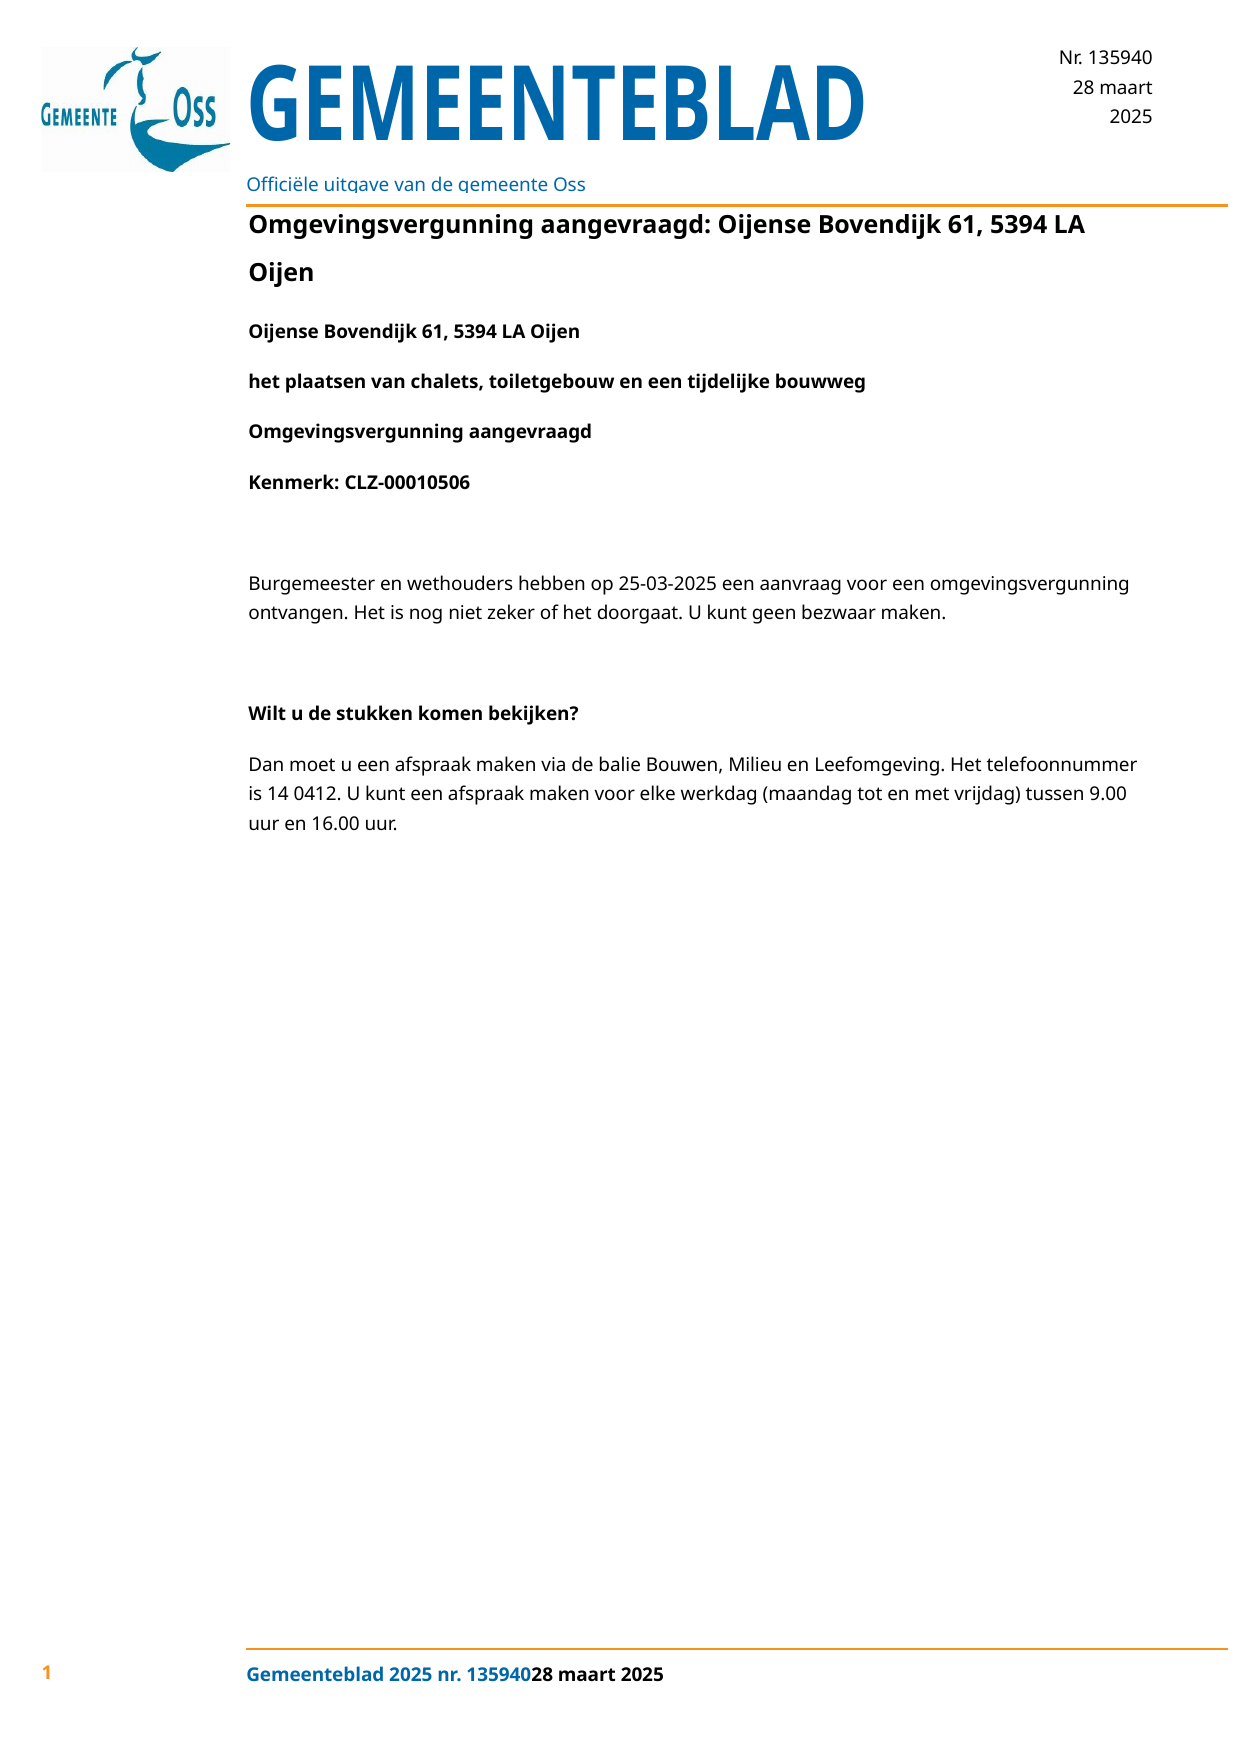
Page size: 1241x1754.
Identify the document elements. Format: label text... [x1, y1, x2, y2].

text Dan moet u een afspraak maken via de balie Bouwen, Milieu en Leefomgeving. Het telefoonnummer is 14 0412. U kunt een afspraak maken voor elke werkdag (maandag tot en met vrijdag) tussen 9.00 uur en 16.00 uur. [248, 751, 1152, 836]
text Oijense Bovendijk 61, 5394 LA Oijen [248, 318, 1152, 344]
text Wilt u de stukken komen bekijken? [248, 700, 1152, 726]
text het plaatsen van chalets, toiletgebouw en een tijdelijke bouwweg [248, 368, 1152, 394]
text Burgemeester en wethouders hebben op 25-03-2025 een aanvraag voor een omgevingsvergunning ontvangen. Het is nog niet zeker of het doorgaat. U kunt geen bezwaar maken. [248, 570, 1152, 625]
text Kenmerk: CLZ-00010506 [248, 469, 1152, 495]
text Omgevingsvergunning aangevraagd [248, 419, 1152, 444]
text Omgevingsvergunning aangevraagd: Oijense Bovendijk 61, 5394 LA Oijen [248, 207, 1152, 288]
picture [41, 47, 231, 172]
